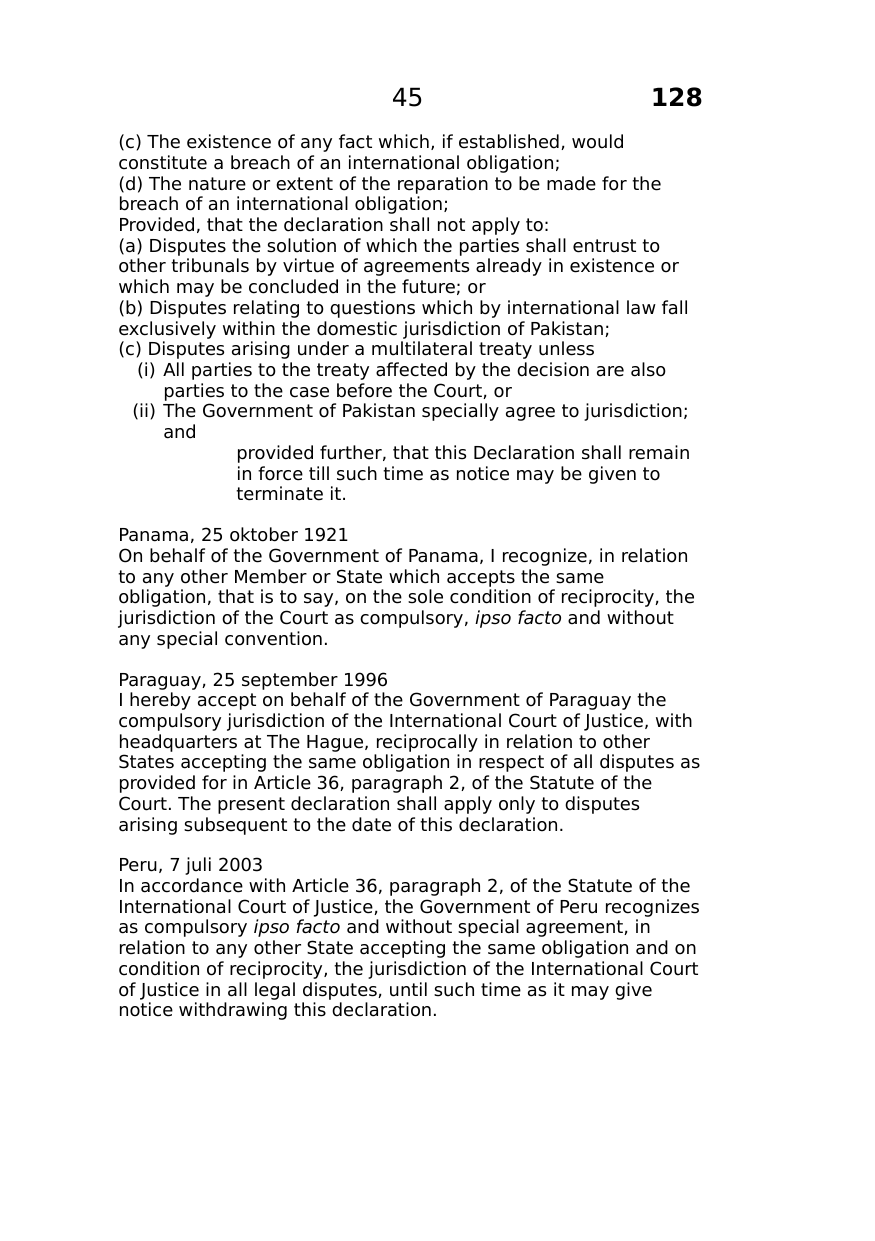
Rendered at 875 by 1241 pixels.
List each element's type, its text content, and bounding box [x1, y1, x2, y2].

text (i) All parties to the treaty affected by the decision are also parties to the case before the Court, or [118, 360, 703, 401]
text Paraguay, 25 september 1996 [118, 669, 703, 690]
text (d) The nature or extent of the reparation to be made for the breach of an international obligation; [118, 173, 703, 215]
text On behalf of the Government of Panama, I recognize, in relation to any other Member or State which accepts the same obligation, that is to say, on the sole condition of reciprocity, the jurisdiction of the Court as compulsory, ipso facto and without any special convention. [118, 546, 703, 649]
text Peru, 7 juli 2003 [118, 855, 703, 876]
text (a) Disputes the solution of which the parties shall entrust to other tribunals by virtue of agreements already in existence or which may be concluded in the future; or [118, 236, 703, 298]
text provided further, that this Declaration shall remain in force till such time as notice may be given to terminate it. [236, 443, 703, 505]
text (ii) The Government of Pakistan specially agree to jurisdiction; and [118, 401, 703, 443]
text Panama, 25 oktober 1921 [118, 525, 703, 546]
text In accordance with Article 36, paragraph 2, of the Statute of the International Court of Justice, the Government of Peru recognizes as compulsory ipso facto and without special agreement, in relation to any other State accepting the same obligation and on condition of reciprocity, the jurisdiction of the International Court of Justice in all legal disputes, until such time as it may give notice withdrawing this declaration. [118, 876, 703, 1021]
text Provided, that the declaration shall not apply to: [118, 215, 703, 236]
text I hereby accept on behalf of the Government of Paraguay the compulsory jurisdiction of the International Court of Justice, with headquarters at The Hague, reciprocally in relation to other States accepting the same obligation in respect of all disputes as provided for in Article 36, paragraph 2, of the Statute of the Court. The present declaration shall apply only to disputes arising subsequent to the date of this declaration. [118, 690, 703, 835]
text (b) Disputes relating to questions which by international law fall exclusively within the domestic jurisdiction of Pakistan; [118, 298, 703, 339]
text (c) The existence of any fact which, if established, would constitute a breach of an international obligation; [118, 132, 703, 173]
text (c) Disputes arising under a multilateral treaty unless [118, 339, 703, 360]
